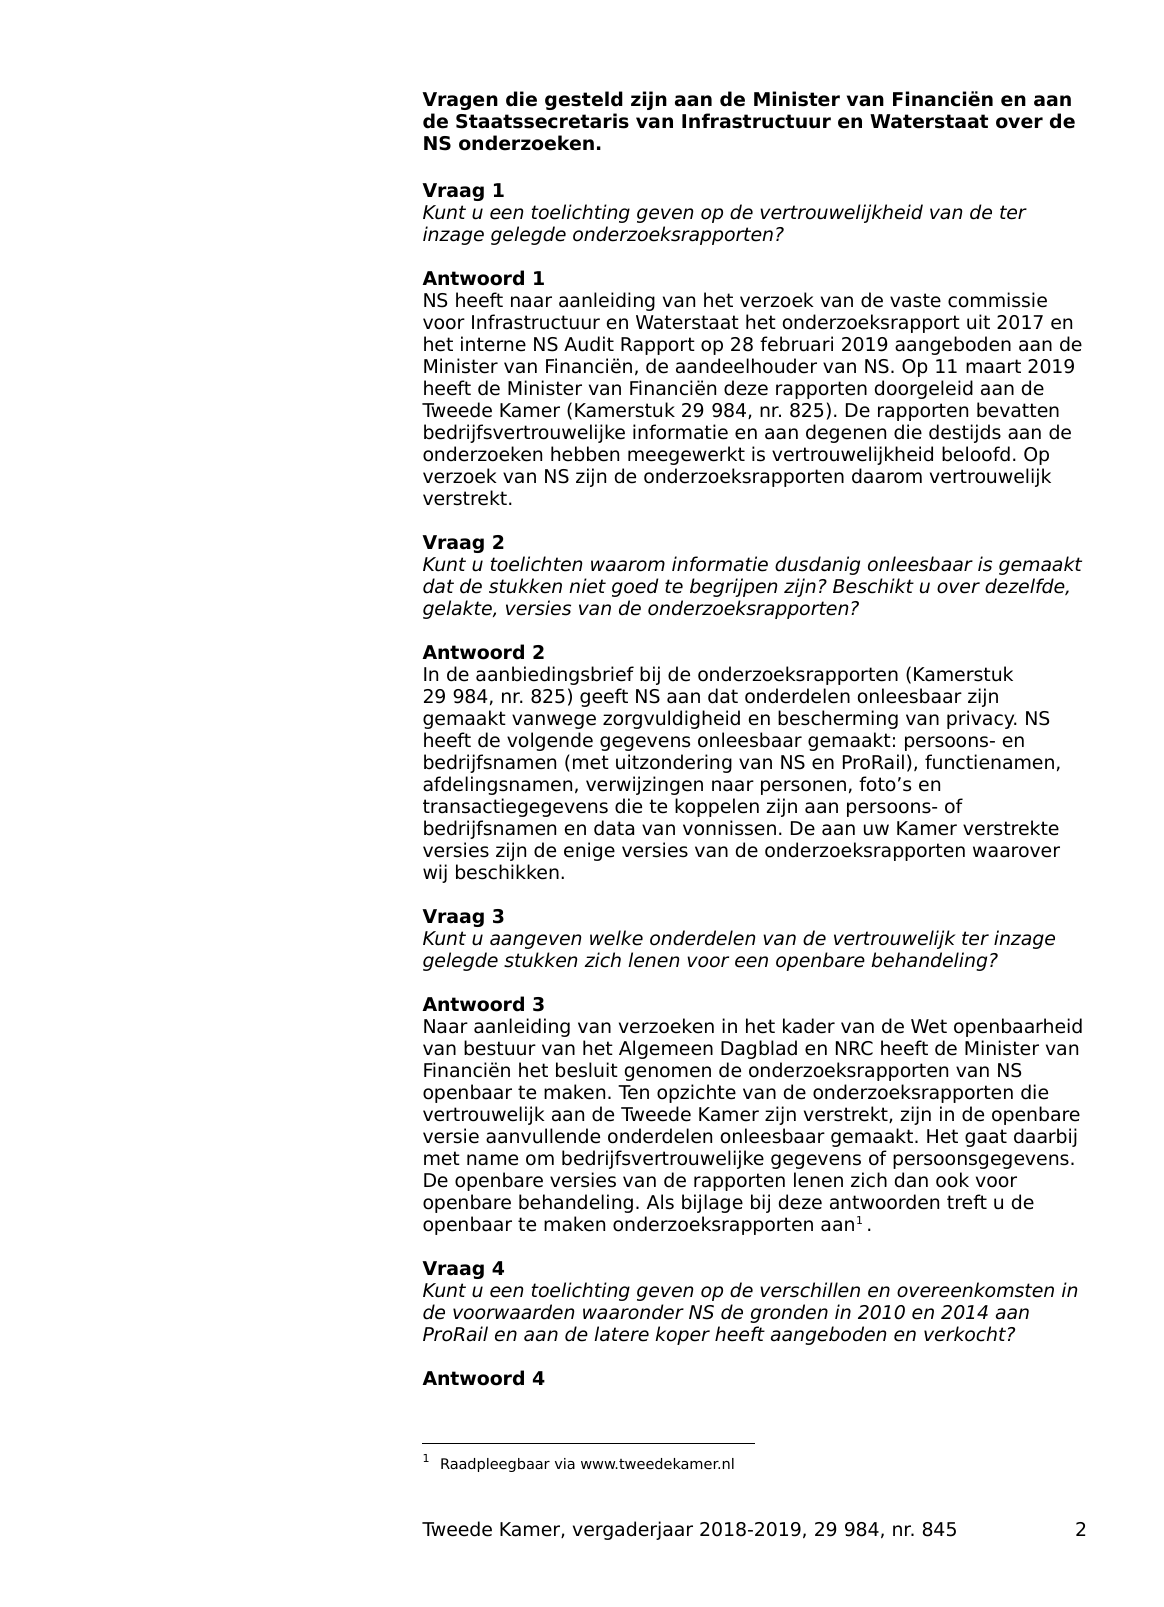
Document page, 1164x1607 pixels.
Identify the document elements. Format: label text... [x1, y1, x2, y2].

text Antwoord 3 [422, 994, 1087, 1016]
text Vraag 4 [422, 1258, 1087, 1280]
text NS heeft naar aanleiding van het verzoek van de vaste commissie voor Infrastructuur en Waterstaat het onderzoeksrapport uit 2017 en het interne NS Audit Rapport op 28 februari 2019 aangeboden aan de Minister van Financiën, de aandeelhouder van NS. Op 11 maart 2019 heeft de Minister van Financiën deze rapporten doorgeleid aan de Tweede Kamer (Kamerstuk 29 984, nr. 825). De rapporten bevatten bedrijfsvertrouwelijke informatie en aan degenen die destijds aan de onderzoeken hebben meegewerkt is vertrouwelijkheid beloofd. Op verzoek van NS zijn de onderzoeksrapporten daarom vertrouwelijk verstrekt. [422, 290, 1087, 510]
text Vraag 3 [422, 906, 1087, 928]
text In de aanbiedingsbrief bij de onderzoeksrapporten (Kamerstuk 29 984, nr. 825) geeft NS aan dat onderdelen onleesbaar zijn gemaakt vanwege zorgvuldigheid en bescherming van privacy. NS heeft de volgende gegevens onleesbaar gemaakt: persoons- en bedrijfsnamen (met uitzondering van NS en ProRail), functienamen, afdelingsnamen, verwijzingen naar personen, foto’s en transactiegegevens die te koppelen zijn aan persoons- of bedrijfsnamen en data van vonnissen. De aan uw Kamer verstrekte versies zijn de enige versies van de onderzoeksrapporten waarover wij beschikken. [422, 664, 1087, 884]
text Antwoord 2 [422, 642, 1087, 664]
text Naar aanleiding van verzoeken in het kader van de Wet openbaarheid van bestuur van het Algemeen Dagblad en NRC heeft de Minister van Financiën het besluit genomen de onderzoeksrapporten van NS openbaar te maken. Ten opzichte van de onderzoeksrapporten die vertrouwelijk aan de Tweede Kamer zijn verstrekt, zijn in de openbare versie aanvullende onderdelen onleesbaar gemaakt. Het gaat daarbij met name om bedrijfsvertrouwelijke gegevens of persoonsgegevens. De openbare versies van de rapporten lenen zich dan ook voor openbare behandeling. Als bijlage bij deze antwoorden treft u de openbaar te maken onderzoeksrapporten aan. [422, 1016, 1087, 1236]
text Kunt u aangeven welke onderdelen van de vertrouwelijk ter inzage gelegde stukken zich lenen voor een openbare behandeling? [422, 928, 1087, 972]
text Vraag 1 [422, 180, 1087, 202]
text Antwoord 1 [422, 268, 1087, 290]
text Vraag 2 [422, 532, 1087, 554]
text Kunt u een toelichting geven op de vertrouwelijkheid van de ter inzage gelegde onderzoeksrapporten? [422, 202, 1087, 246]
text Antwoord 4 [422, 1368, 1087, 1390]
subtitle Vragen die gesteld zijn aan de Minister van Financiën en aan de Staatssecretaris van Infrastructuur en Waterstaat over de NS onderzoeken. [422, 89, 1087, 155]
text Kunt u een toelichting geven op de verschillen en overeenkomsten in de voorwaarden waaronder NS de gronden in 2010 en 2014 aan ProRail en aan de latere koper heeft aangeboden en verkocht? [422, 1280, 1087, 1346]
text Raadpleegbaar via www.tweedekamer.nl [422, 1452, 1087, 1474]
text Kunt u toelichten waarom informatie dusdanig onleesbaar is gemaakt dat de stukken niet goed te begrijpen zijn? Beschikt u over dezelfde, gelakte, versies van de onderzoeksrapporten? [422, 554, 1087, 620]
